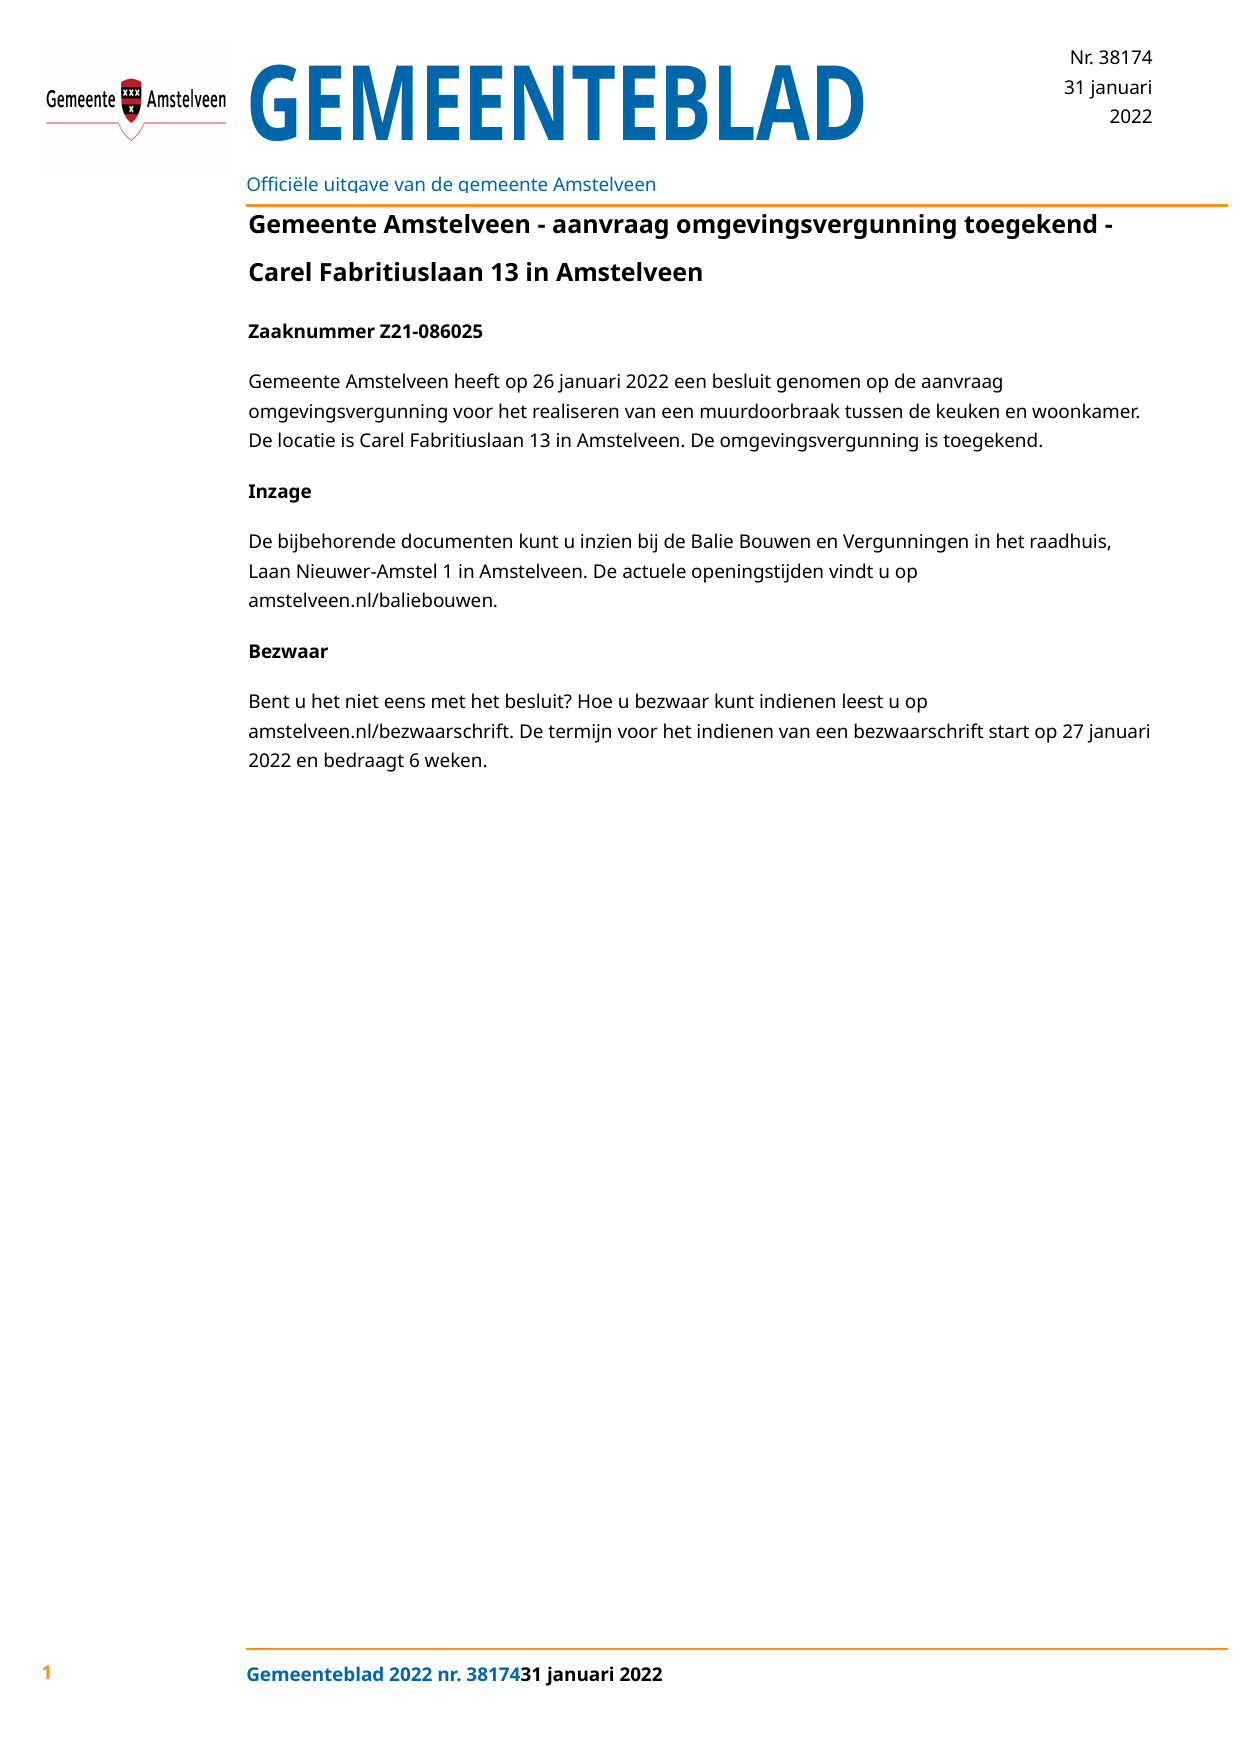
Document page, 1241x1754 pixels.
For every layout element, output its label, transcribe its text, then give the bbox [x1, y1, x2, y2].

text Bezwaar [248, 638, 1152, 664]
picture [41, 47, 231, 172]
text De bijbehorende documenten kunt u inzien bij de Balie Bouwen en Vergunningen in het raadhuis, Laan Nieuwer-Amstel 1 in Amstelveen. De actuele openingstijden vindt u op amstelveen.nl/baliebouwen. [248, 528, 1152, 613]
text Zaaknummer Z21-086025 [248, 318, 1152, 344]
text Gemeente Amstelveen heeft op 26 januari 2022 een besluit genomen op de aanvraag omgevingsvergunning voor het realiseren van een muurdoorbraak tussen de keuken en woonkamer. De locatie is Carel Fabritiuslaan 13 in Amstelveen. De omgevingsvergunning is toegekend. [248, 368, 1152, 453]
text Bent u het niet eens met het besluit? Hoe u bezwaar kunt indienen leest u op amstelveen.nl/bezwaarschrift. De termijn voor het indienen van een bezwaarschrift start op 27 januari 2022 en bedraagt 6 weken. [248, 688, 1152, 773]
text Inzage [248, 478, 1152, 504]
text Gemeente Amstelveen - aanvraag omgevingsvergunning toegekend - Carel Fabritiuslaan 13 in Amstelveen [248, 207, 1152, 288]
